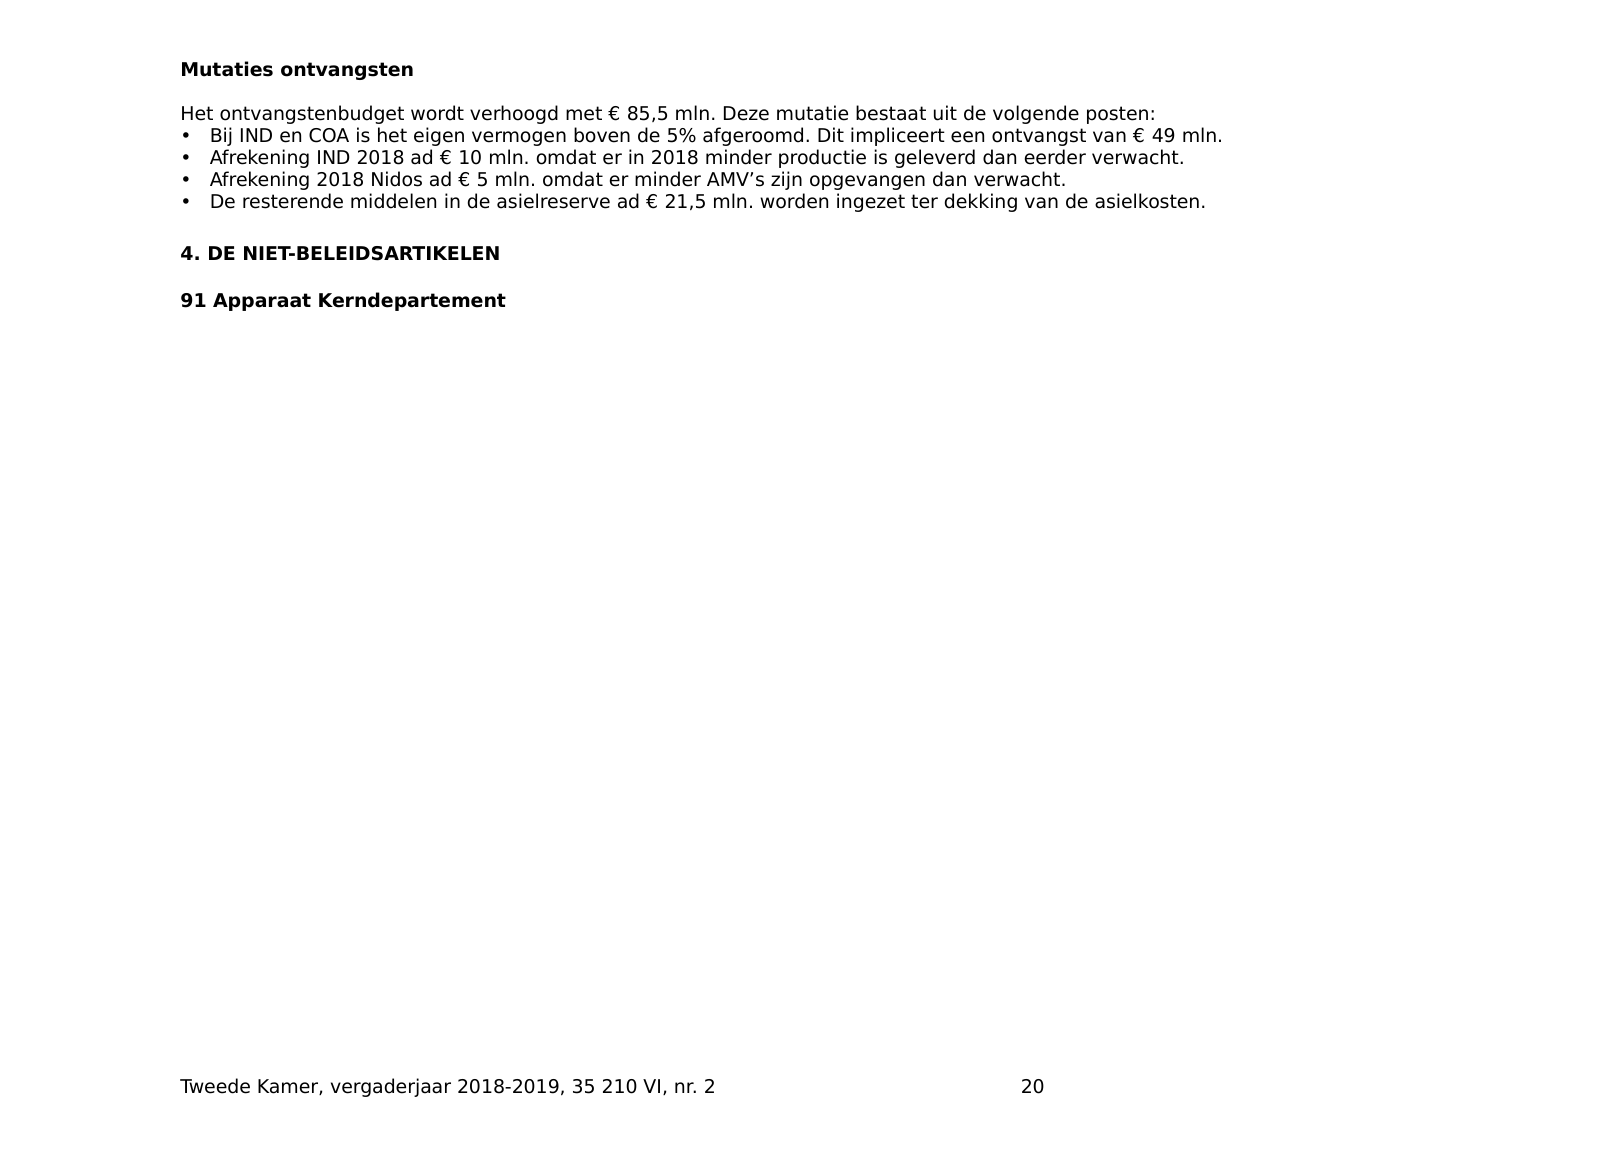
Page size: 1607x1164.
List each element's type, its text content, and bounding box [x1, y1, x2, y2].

subtitle 4. DE NIET-BELEIDSARTIKELEN [180, 243, 1529, 265]
text • Bij IND en COA is het eigen vermogen boven de 5% afgeroomd. Dit impliceert een ontvangst van € 49 mln. [180, 125, 1529, 147]
subtitle Mutaties ontvangsten [180, 59, 1529, 81]
text • Afrekening IND 2018 ad € 10 mln. omdat er in 2018 minder productie is geleverd dan eerder verwacht. [180, 147, 1529, 169]
text Het ontvangstenbudget wordt verhoogd met € 85,5 mln. Deze mutatie bestaat uit de volgende posten: [180, 103, 1529, 125]
subtitle 91 Apparaat Kerndepartement [180, 290, 1529, 312]
text • Afrekening 2018 Nidos ad € 5 mln. omdat er minder AMV’s zijn opgevangen dan verwacht. [180, 169, 1529, 191]
text • De resterende middelen in de asielreserve ad € 21,5 mln. worden ingezet ter dekking van de asielkosten. [180, 191, 1529, 213]
